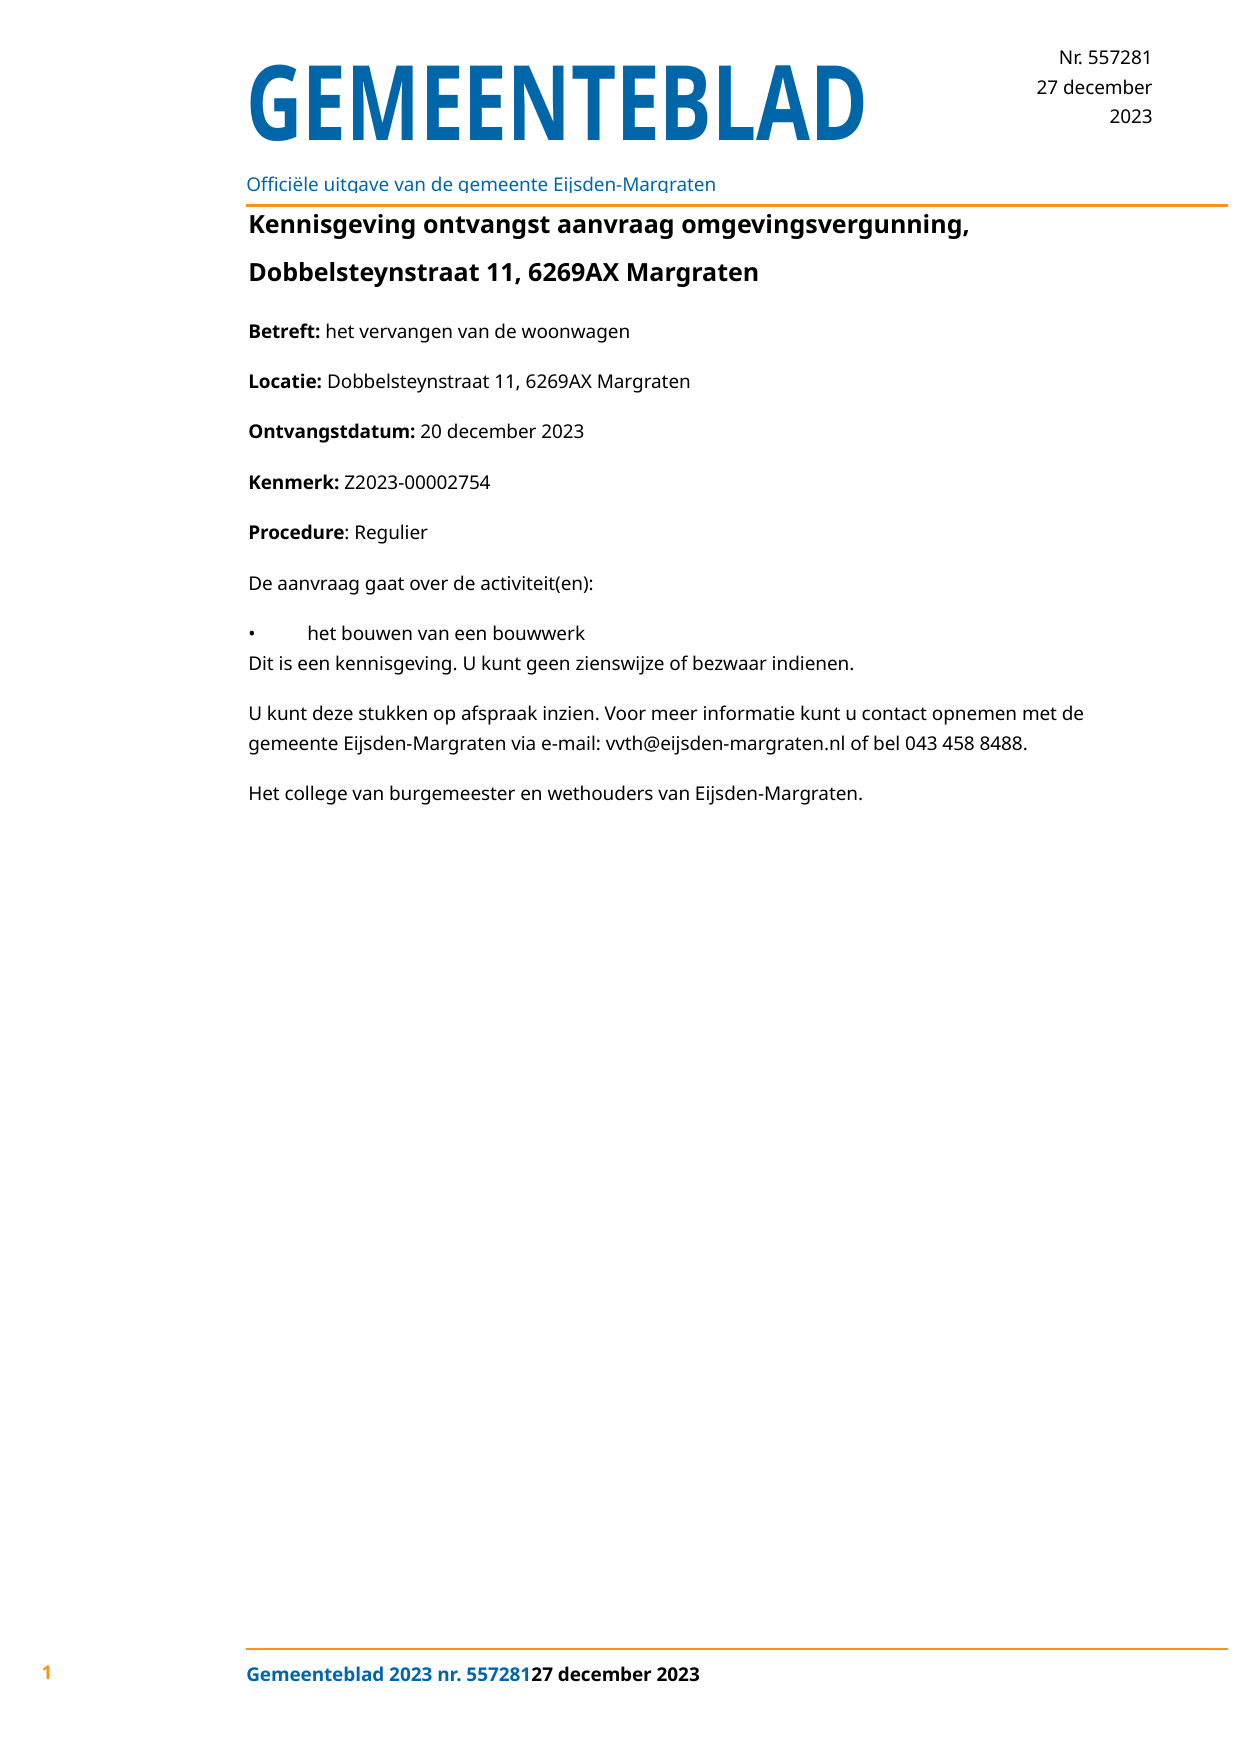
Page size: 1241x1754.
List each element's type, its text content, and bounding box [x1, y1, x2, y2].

text U kunt deze stukken op afspraak inzien. Voor meer informatie kunt u contact opnemen met de gemeente Eijsden-Margraten via e-mail: vvth@eijsden-margraten.nl of bel 043 458 8488. [248, 700, 1152, 756]
text Het college van burgemeester en wethouders van Eijsden-Margraten. [248, 780, 1152, 806]
text Betreft: het vervangen van de woonwagen [248, 318, 1152, 344]
text De aanvraag gaat over de activiteit(en): [248, 570, 1152, 596]
text Procedure: Regulier [248, 519, 1152, 545]
text Kenmerk: Z2023-00002754 [248, 469, 1152, 495]
list het bouwen van een bouwwerk [248, 620, 1152, 646]
text Kennisgeving ontvangst aanvraag omgevingsvergunning, Dobbelsteynstraat 11, 6269AX Margraten [248, 207, 1152, 288]
text Ontvangstdatum: 20 december 2023 [248, 419, 1152, 444]
picture [41, 47, 231, 172]
text Dit is een kennisgeving. U kunt geen zienswijze of bezwaar indienen. [248, 650, 1152, 676]
text Locatie: Dobbelsteynstraat 11, 6269AX Margraten [248, 368, 1152, 394]
